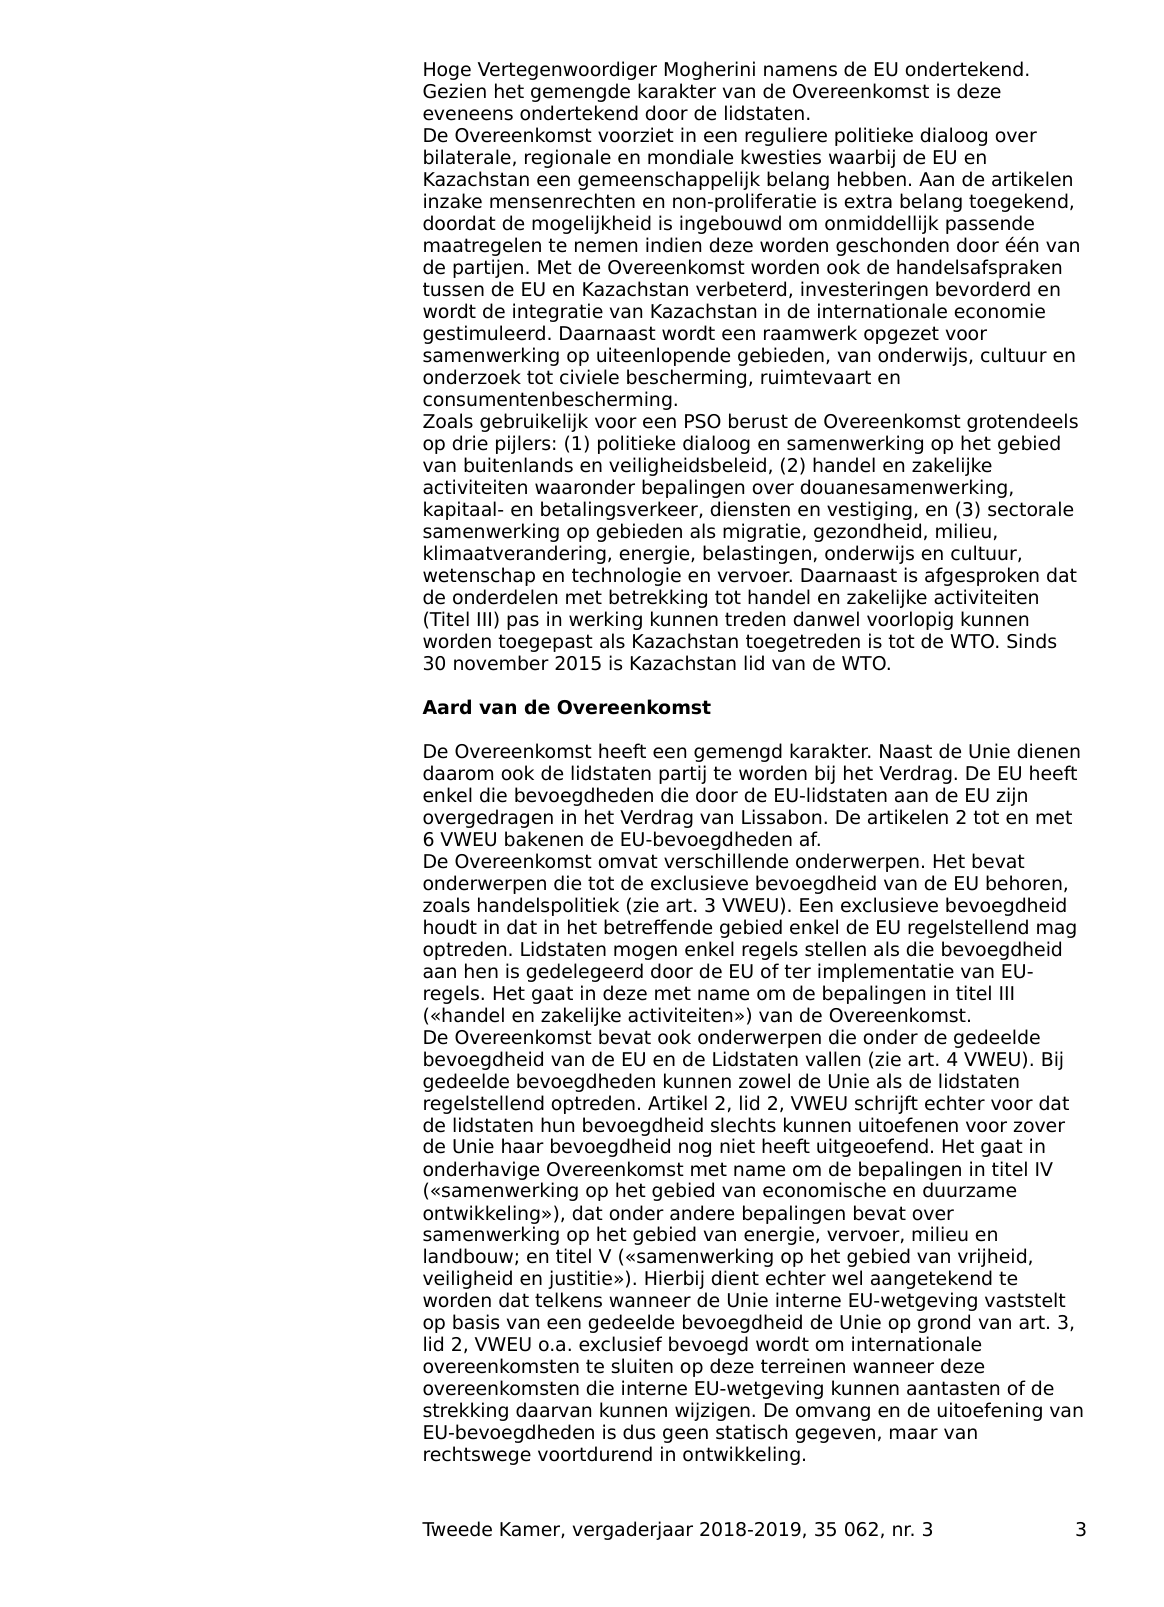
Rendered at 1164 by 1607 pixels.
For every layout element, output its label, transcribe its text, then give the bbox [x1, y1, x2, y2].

text De Overeenkomst heeft een gemengd karakter. Naast de Unie dienen daarom ook de lidstaten partij te worden bij het Verdrag. De EU heeft enkel die bevoegdheden die door de EU-lidstaten aan de EU zijn overgedragen in het Verdrag van Lissabon. De artikelen 2 tot en met 6 VWEU bakenen de EU-bevoegdheden af. [422, 741, 1087, 851]
subtitle Aard van de Overeenkomst [422, 697, 1087, 719]
text Zoals gebruikelijk voor een PSO berust de Overeenkomst grotendeels op drie pijlers: (1) politieke dialoog en samenwerking op het gebied van buitenlands en veiligheidsbeleid, (2) handel en zakelijke activiteiten waaronder bepalingen over douanesamenwerking, kapitaal- en betalingsverkeer, diensten en vestiging, en (3) sectorale samenwerking op gebieden als migratie, gezondheid, milieu, klimaatverandering, energie, belastingen, onderwijs en cultuur, wetenschap en technologie en vervoer. Daarnaast is afgesproken dat de onderdelen met betrekking tot handel en zakelijke activiteiten (Titel III) pas in werking kunnen treden danwel voorlopig kunnen worden toegepast als Kazachstan toegetreden is tot de WTO. Sinds 30 november 2015 is Kazachstan lid van de WTO. [422, 411, 1087, 674]
text De Overeenkomst bevat ook onderwerpen die onder de gedeelde bevoegdheid van de EU en de Lidstaten vallen (zie art. 4 VWEU). Bij gedeelde bevoegdheden kunnen zowel de Unie als de lidstaten regelstellend optreden. Artikel 2, lid 2, VWEU schrijft echter voor dat de lidstaten hun bevoegdheid slechts kunnen uitoefenen voor zover de Unie haar bevoegdheid nog niet heeft uitgeoefend. Het gaat in onderhavige Overeenkomst met name om de bepalingen in titel IV («samenwerking op het gebied van economische en duurzame ontwikkeling»), dat onder andere bepalingen bevat over samenwerking op het gebied van energie, vervoer, milieu en landbouw; en titel V («samenwerking op het gebied van vrijheid, veiligheid en justitie»). Hierbij dient echter wel aangetekend te worden dat telkens wanneer de Unie interne EU-wetgeving vaststelt op basis van een gedeelde bevoegdheid de Unie op grond van art. 3, lid 2, VWEU o.a. exclusief bevoegd wordt om internationale overeenkomsten te sluiten op deze terreinen wanneer deze overeenkomsten die interne EU-wetgeving kunnen aantasten of de strekking daarvan kunnen wijzigen. De omvang en de uitoefening van EU-bevoegdheden is dus geen statisch gegeven, maar van rechtswege voortdurend in ontwikkeling. [422, 1027, 1087, 1466]
text De Overeenkomst voorziet in een reguliere politieke dialoog over bilaterale, regionale en mondiale kwesties waarbij de EU en Kazachstan een gemeenschappelijk belang hebben. Aan de artikelen inzake mensenrechten en non-proliferatie is extra belang toegekend, doordat de mogelijkheid is ingebouwd om onmiddellijk passende maatregelen te nemen indien deze worden geschonden door één van de partijen. Met de Overeenkomst worden ook de handelsafspraken tussen de EU en Kazachstan verbeterd, investeringen bevorderd en wordt de integratie van Kazachstan in de internationale economie gestimuleerd. Daarnaast wordt een raamwerk opgezet voor samenwerking op uiteenlopende gebieden, van onderwijs, cultuur en onderzoek tot civiele bescherming, ruimtevaart en consumentenbescherming. [422, 125, 1087, 411]
text De Overeenkomst omvat verschillende onderwerpen. Het bevat onderwerpen die tot de exclusieve bevoegdheid van de EU behoren, zoals handelspolitiek (zie art. 3 VWEU). Een exclusieve bevoegdheid houdt in dat in het betreffende gebied enkel de EU regelstellend mag optreden. Lidstaten mogen enkel regels stellen als die bevoegdheid aan hen is gedelegeerd door de EU of ter implementatie van EU-regels. Het gaat in deze met name om de bepalingen in titel III («handel en zakelijke activiteiten») van de Overeenkomst. [422, 851, 1087, 1027]
text Hoge Vertegenwoordiger Mogherini namens de EU ondertekend. Gezien het gemengde karakter van de Overeenkomst is deze eveneens ondertekend door de lidstaten. [422, 59, 1087, 125]
